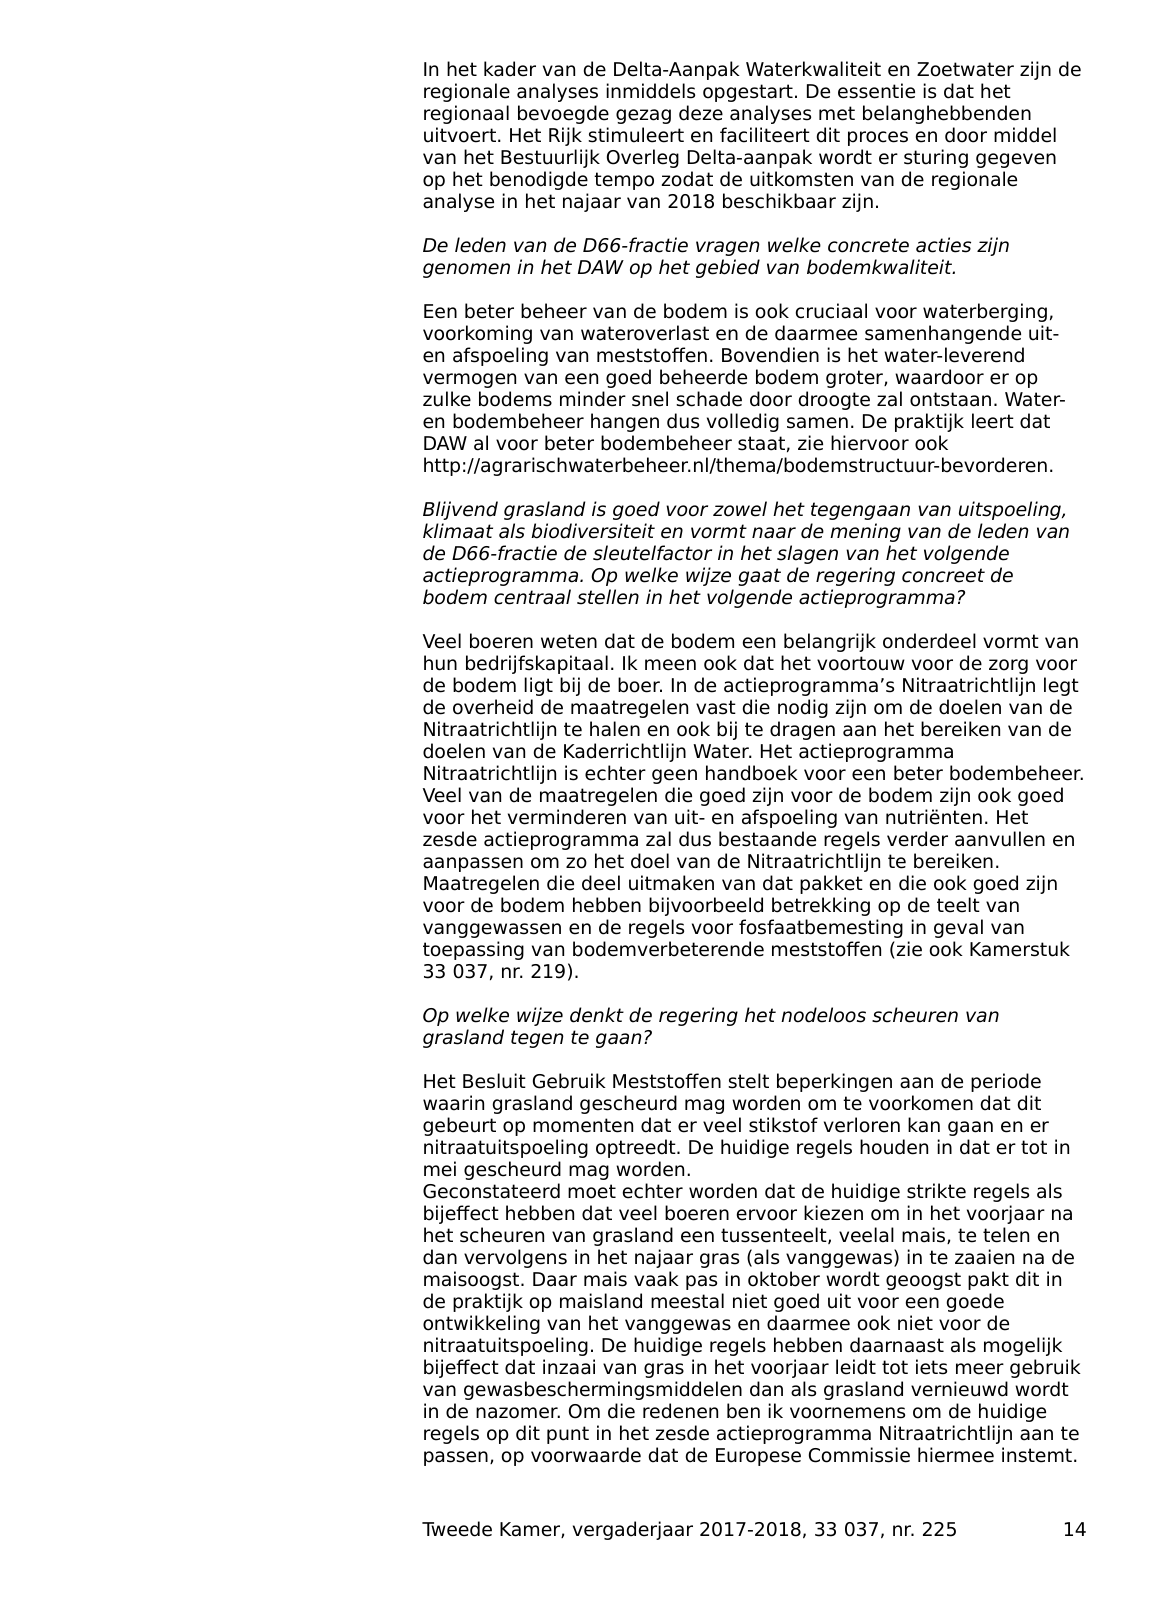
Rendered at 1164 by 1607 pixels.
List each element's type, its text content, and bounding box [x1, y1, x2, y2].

text Een beter beheer van de bodem is ook cruciaal voor waterberging, voorkoming van wateroverlast en de daarmee samenhangende uit- en afspoeling van meststoffen. Bovendien is het water-leverend vermogen van een goed beheerde bodem groter, waardoor er op zulke bodems minder snel schade door droogte zal ontstaan. Water- en bodembeheer hangen dus volledig samen. De praktijk leert dat DAW al voor beter bodembeheer staat, zie hiervoor ook http://agrarischwaterbeheer.nl/thema/bodemstructuur-bevorderen. [422, 301, 1087, 477]
text In het kader van de Delta-Aanpak Waterkwaliteit en Zoetwater zijn de regionale analyses inmiddels opgestart. De essentie is dat het regionaal bevoegde gezag deze analyses met belanghebbenden uitvoert. Het Rijk stimuleert en faciliteert dit proces en door middel van het Bestuurlijk Overleg Delta-aanpak wordt er sturing gegeven op het benodigde tempo zodat de uitkomsten van de regionale analyse in het najaar van 2018 beschikbaar zijn. [422, 59, 1087, 213]
text Veel boeren weten dat de bodem een belangrijk onderdeel vormt van hun bedrijfskapitaal. Ik meen ook dat het voortouw voor de zorg voor de bodem ligt bij de boer. In de actieprogramma’s Nitraatrichtlijn legt de overheid de maatregelen vast die nodig zijn om de doelen van de Nitraatrichtlijn te halen en ook bij te dragen aan het bereiken van de doelen van de Kaderrichtlijn Water. Het actieprogramma Nitraatrichtlijn is echter geen handboek voor een beter bodembeheer. Veel van de maatregelen die goed zijn voor de bodem zijn ook goed voor het verminderen van uit- en afspoeling van nutriënten. Het zesde actieprogramma zal dus bestaande regels verder aanvullen en aanpassen om zo het doel van de Nitraatrichtlijn te bereiken. Maatregelen die deel uitmaken van dat pakket en die ook goed zijn voor de bodem hebben bijvoorbeeld betrekking op de teelt van vanggewassen en de regels voor fosfaatbemesting in geval van toepassing van bodemverbeterende meststoffen (zie ook Kamerstuk 33 037, nr. 219). [422, 631, 1087, 983]
text Op welke wijze denkt de regering het nodeloos scheuren van grasland tegen te gaan? [422, 1005, 1087, 1049]
text Geconstateerd moet echter worden dat de huidige strikte regels als bijeffect hebben dat veel boeren ervoor kiezen om in het voorjaar na het scheuren van grasland een tussenteelt, veelal mais, te telen en dan vervolgens in het najaar gras (als vanggewas) in te zaaien na de maisoogst. Daar mais vaak pas in oktober wordt geoogst pakt dit in de praktijk op maisland meestal niet goed uit voor een goede ontwikkeling van het vanggewas en daarmee ook niet voor de nitraatuitspoeling. De huidige regels hebben daarnaast als mogelijk bijeffect dat inzaai van gras in het voorjaar leidt tot iets meer gebruik van gewasbeschermingsmiddelen dan als grasland vernieuwd wordt in de nazomer. Om die redenen ben ik voornemens om de huidige regels op dit punt in het zesde actieprogramma Nitraatrichtlijn aan te passen, op voorwaarde dat de Europese Commissie hiermee instemt. [422, 1181, 1087, 1467]
text De leden van de D66-fractie vragen welke concrete acties zijn genomen in het DAW op het gebied van bodemkwaliteit. [422, 235, 1087, 279]
text Blijvend grasland is goed voor zowel het tegengaan van uitspoeling, klimaat als biodiversiteit en vormt naar de mening van de leden van de D66-fractie de sleutelfactor in het slagen van het volgende actieprogramma. Op welke wijze gaat de regering concreet de bodem centraal stellen in het volgende actieprogramma? [422, 499, 1087, 609]
text Het Besluit Gebruik Meststoffen stelt beperkingen aan de periode waarin grasland gescheurd mag worden om te voorkomen dat dit gebeurt op momenten dat er veel stikstof verloren kan gaan en er nitraatuitspoeling optreedt. De huidige regels houden in dat er tot in mei gescheurd mag worden. [422, 1071, 1087, 1181]
